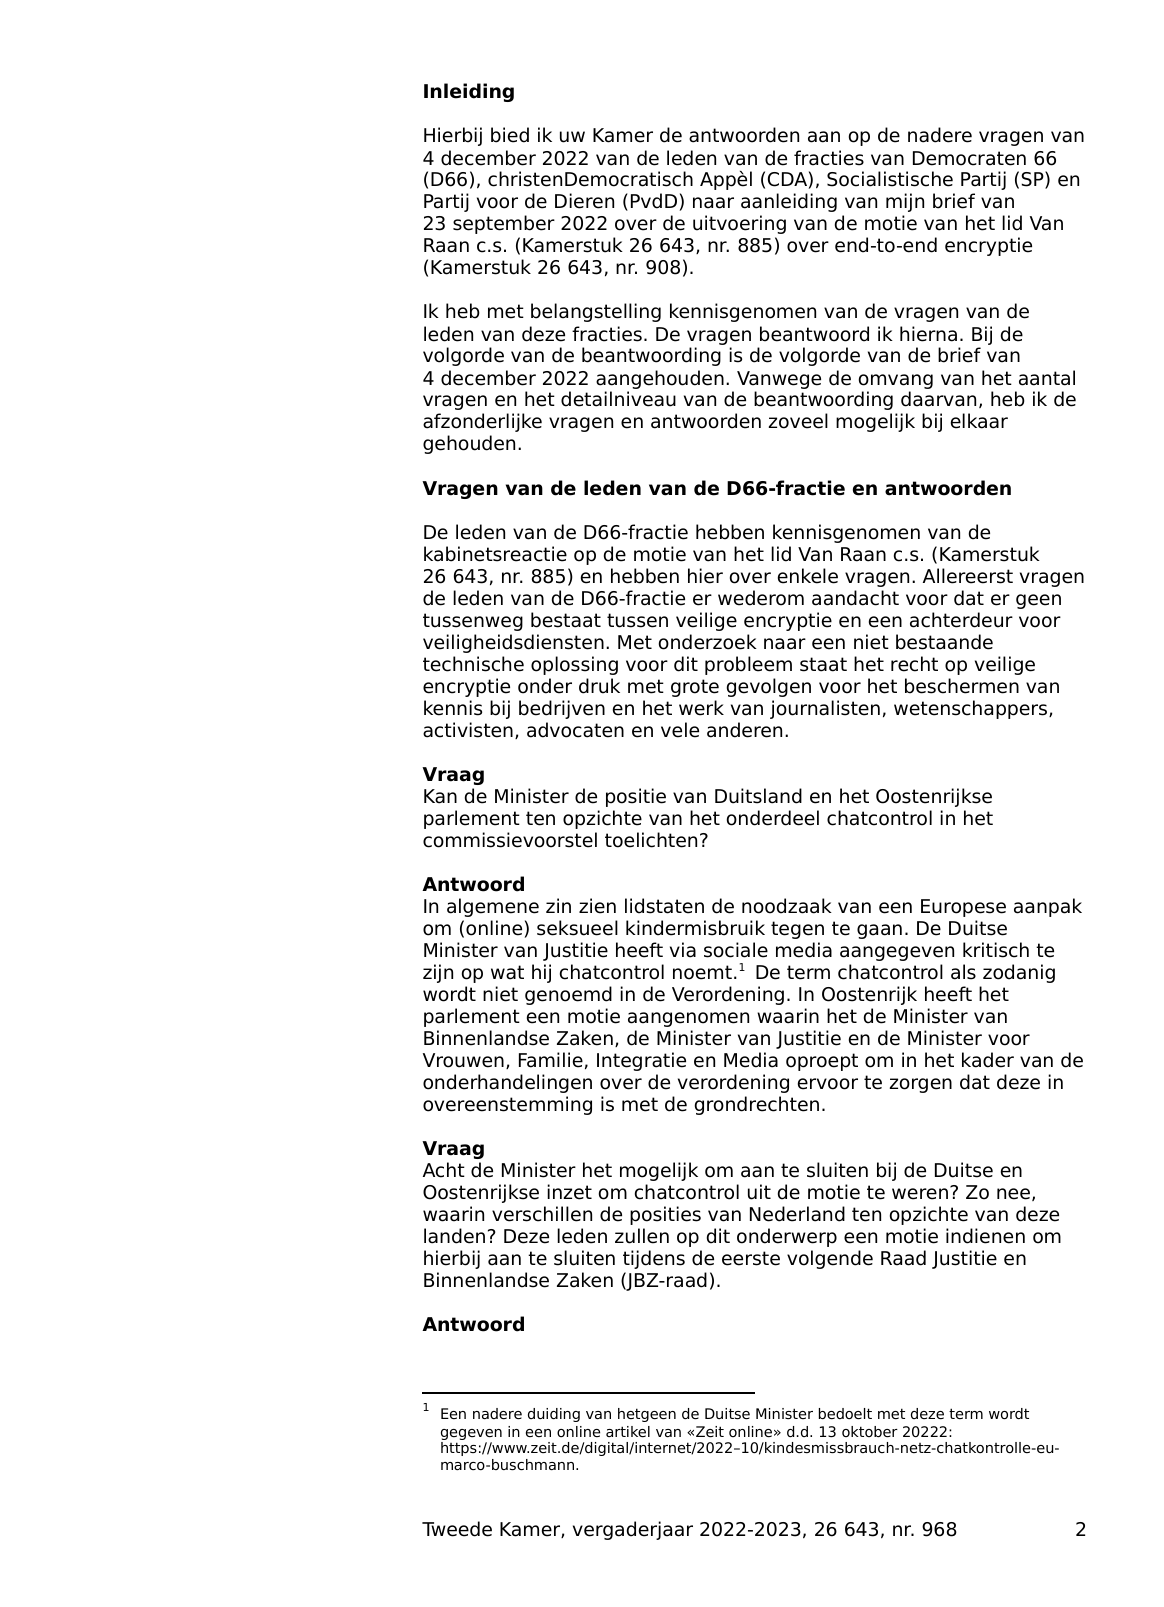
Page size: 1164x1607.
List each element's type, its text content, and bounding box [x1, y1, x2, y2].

text Ik heb met belangstelling kennisgenomen van de vragen van de leden van deze fracties. De vragen beantwoord ik hierna. Bij de volgorde van de beantwoording is de volgorde van de brief van 4 december 2022 aangehouden. Vanwege de omvang van het aantal vragen en het detailniveau van de beantwoording daarvan, heb ik de afzonderlijke vragen en antwoorden zoveel mogelijk bij elkaar gehouden. [422, 301, 1087, 455]
text De leden van de D66-fractie hebben kennisgenomen van de kabinetsreactie op de motie van het lid Van Raan c.s. (Kamerstuk 26 643, nr. 885) en hebben hier over enkele vragen. Allereerst vragen de leden van de D66-fractie er wederom aandacht voor dat er geen tussenweg bestaat tussen veilige encryptie en een achterdeur voor veiligheidsdiensten. Met onderzoek naar een niet bestaande technische oplossing voor dit probleem staat het recht op veilige encryptie onder druk met grote gevolgen voor het beschermen van kennis bij bedrijven en het werk van journalisten, wetenschappers, activisten, advocaten en vele anderen. [422, 522, 1087, 741]
text Een nadere duiding van hetgeen de Duitse Minister bedoelt met deze term wordt gegeven in een online artikel van «Zeit online» d.d. 13 oktober 20222: https://www.zeit.de/digital/internet/2022–10/kindesmissbrauch-netz-chatkontrolle-eu-marco-buschmann. [422, 1402, 1087, 1474]
text Kan de Minister de positie van Duitsland en het Oostenrijkse parlement ten opzichte van het onderdeel chatcontrol in het commissievoorstel toelichten? [422, 786, 1087, 852]
text In algemene zin zien lidstaten de noodzaak van een Europese aanpak om (online) seksueel kindermisbruik tegen te gaan. De Duitse Minister van Justitie heeft via sociale media aangegeven kritisch te zijn op wat hij chatcontrol noemt. De term chatcontrol als zodanig wordt niet genoemd in de Verordening. In Oostenrijk heeft het parlement een motie aangenomen waarin het de Minister van Binnenlandse Zaken, de Minister van Justitie en de Minister voor Vrouwen, Familie, Integratie en Media oproept om in het kader van de onderhandelingen over de verordening ervoor te zorgen dat deze in overeenstemming is met de grondrechten. [422, 896, 1087, 1116]
subtitle Inleiding [422, 81, 1087, 103]
text Antwoord [422, 1314, 1087, 1336]
subtitle Vragen van de leden van de D66-fractie en antwoorden [422, 477, 1087, 499]
text Acht de Minister het mogelijk om aan te sluiten bij de Duitse en Oostenrijkse inzet om chatcontrol uit de motie te weren? Zo nee, waarin verschillen de posities van Nederland ten opzichte van deze landen? Deze leden zullen op dit onderwerp een motie indienen om hierbij aan te sluiten tijdens de eerste volgende Raad Justitie en Binnenlandse Zaken (JBZ-raad). [422, 1160, 1087, 1292]
text Hierbij bied ik uw Kamer de antwoorden aan op de nadere vragen van 4 december 2022 van de leden van de fracties van Democraten 66 (D66), christenDemocratisch Appèl (CDA), Socialistische Partij (SP) en Partij voor de Dieren (PvdD) naar aanleiding van mijn brief van 23 september 2022 over de uitvoering van de motie van het lid Van Raan c.s. (Kamerstuk 26 643, nr. 885) over end-to-end encryptie (Kamerstuk 26 643, nr. 908). [422, 125, 1087, 279]
text Antwoord [422, 874, 1087, 896]
text Vraag [422, 1138, 1087, 1160]
text Vraag [422, 764, 1087, 786]
